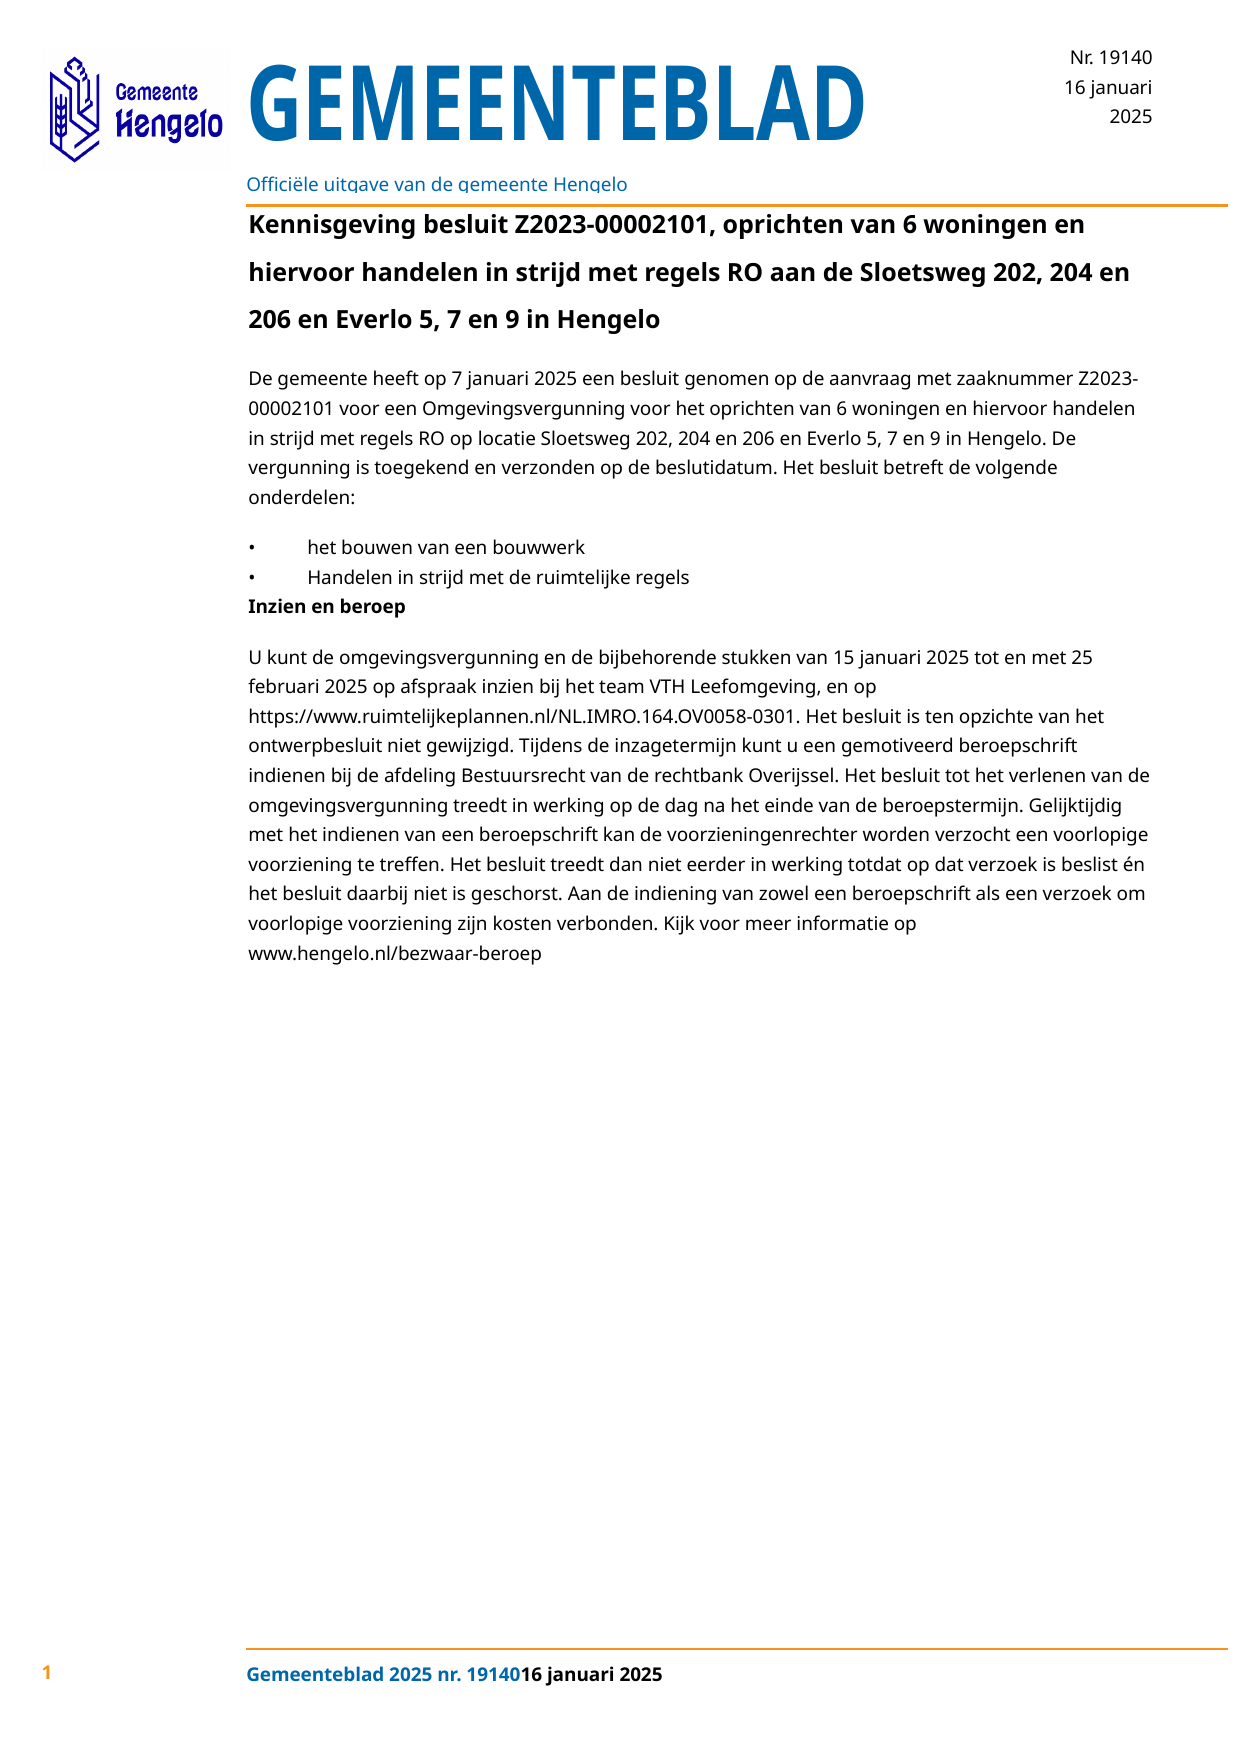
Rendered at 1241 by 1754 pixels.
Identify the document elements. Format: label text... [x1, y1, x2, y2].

picture [41, 47, 231, 172]
list Handelen in strijd met de ruimtelijke regels [248, 564, 1152, 589]
text Kennisgeving besluit Z2023-00002101, oprichten van 6 woningen en hiervoor handelen in strijd met regels RO aan de Sloetsweg 202, 204 en 206 en Everlo 5, 7 en 9 in Hengelo [248, 207, 1152, 336]
text U kunt de omgevingsvergunning en de bijbehorende stukken van 15 januari 2025 tot en met 25 februari 2025 op afspraak inzien bij het team VTH Leefomgeving, en op https://www.ruimtelijkeplannen.nl/NL.IMRO.164.OV0058-0301. Het besluit is ten opzichte van het ontwerpbesluit niet gewijzigd. Tijdens de inzagetermijn kunt u een gemotiveerd beroepschrift indienen bij de afdeling Bestuursrecht van de rechtbank Overijssel. Het besluit tot het verlenen van de omgevingsvergunning treedt in werking op de dag na het einde van de beroepstermijn. Gelijktijdig met het indienen van een beroepschrift kan de voorzieningenrechter worden verzocht een voorlopige voorziening te treffen. Het besluit treedt dan niet eerder in werking totdat op dat verzoek is beslist én het besluit daarbij niet is geschorst. Aan de indiening van zowel een beroepschrift als een verzoek om voorlopige voorziening zijn kosten verbonden. Kijk voor meer informatie op www.hengelo.nl/bezwaar-beroep [248, 644, 1152, 965]
list het bouwen van een bouwwerk [248, 534, 1152, 560]
text De gemeente heeft op 7 januari 2025 een besluit genomen op de aanvraag met zaaknummer Z2023-00002101 voor een Omgevingsvergunning voor het oprichten van 6 woningen en hiervoor handelen in strijd met regels RO op locatie Sloetsweg 202, 204 en 206 en Everlo 5, 7 en 9 in Hengelo. De vergunning is toegekend en verzonden op de beslutidatum. Het besluit betreft de volgende onderdelen: [248, 366, 1152, 509]
text Inzien en beroep [248, 593, 1152, 619]
